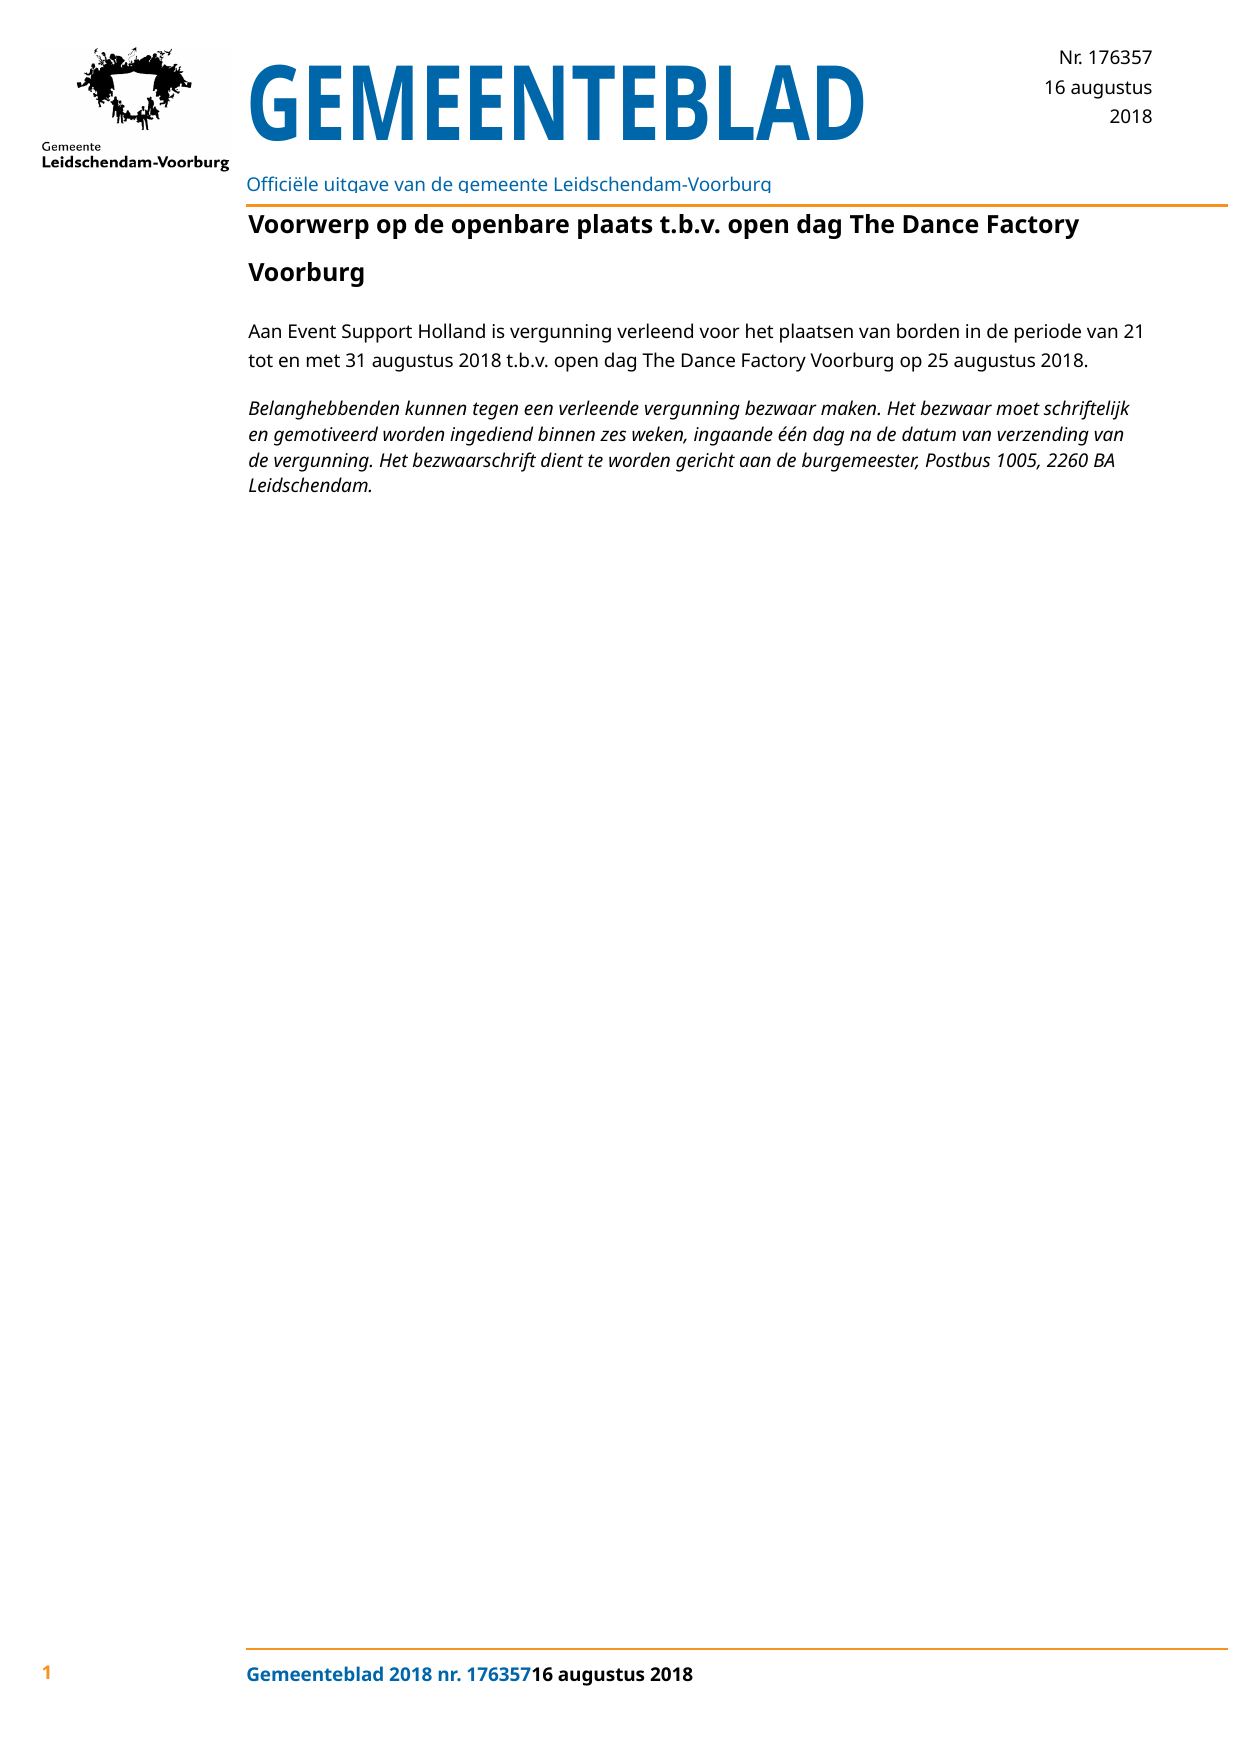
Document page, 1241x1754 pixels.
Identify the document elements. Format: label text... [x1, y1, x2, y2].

text Belanghebbenden kunnen tegen een verleende vergunning bezwaar maken. Het bezwaar moet schriftelijk en gemotiveerd worden ingediend binnen zes weken, ingaande één dag na de datum van verzending van de vergunning. Het bezwaarschrift dient te worden gericht aan de burgemeester, Postbus 1005, 2260 BA Leidschendam. [248, 395, 1152, 498]
text Voorwerp op de openbare plaats t.b.v. open dag The Dance Factory Voorburg [248, 207, 1152, 288]
picture [41, 47, 231, 172]
text Aan Event Support Holland is vergunning verleend voor het plaatsen van borden in de periode van 21 tot en met 31 augustus 2018 t.b.v. open dag The Dance Factory Voorburg op 25 augustus 2018. [248, 318, 1152, 373]
